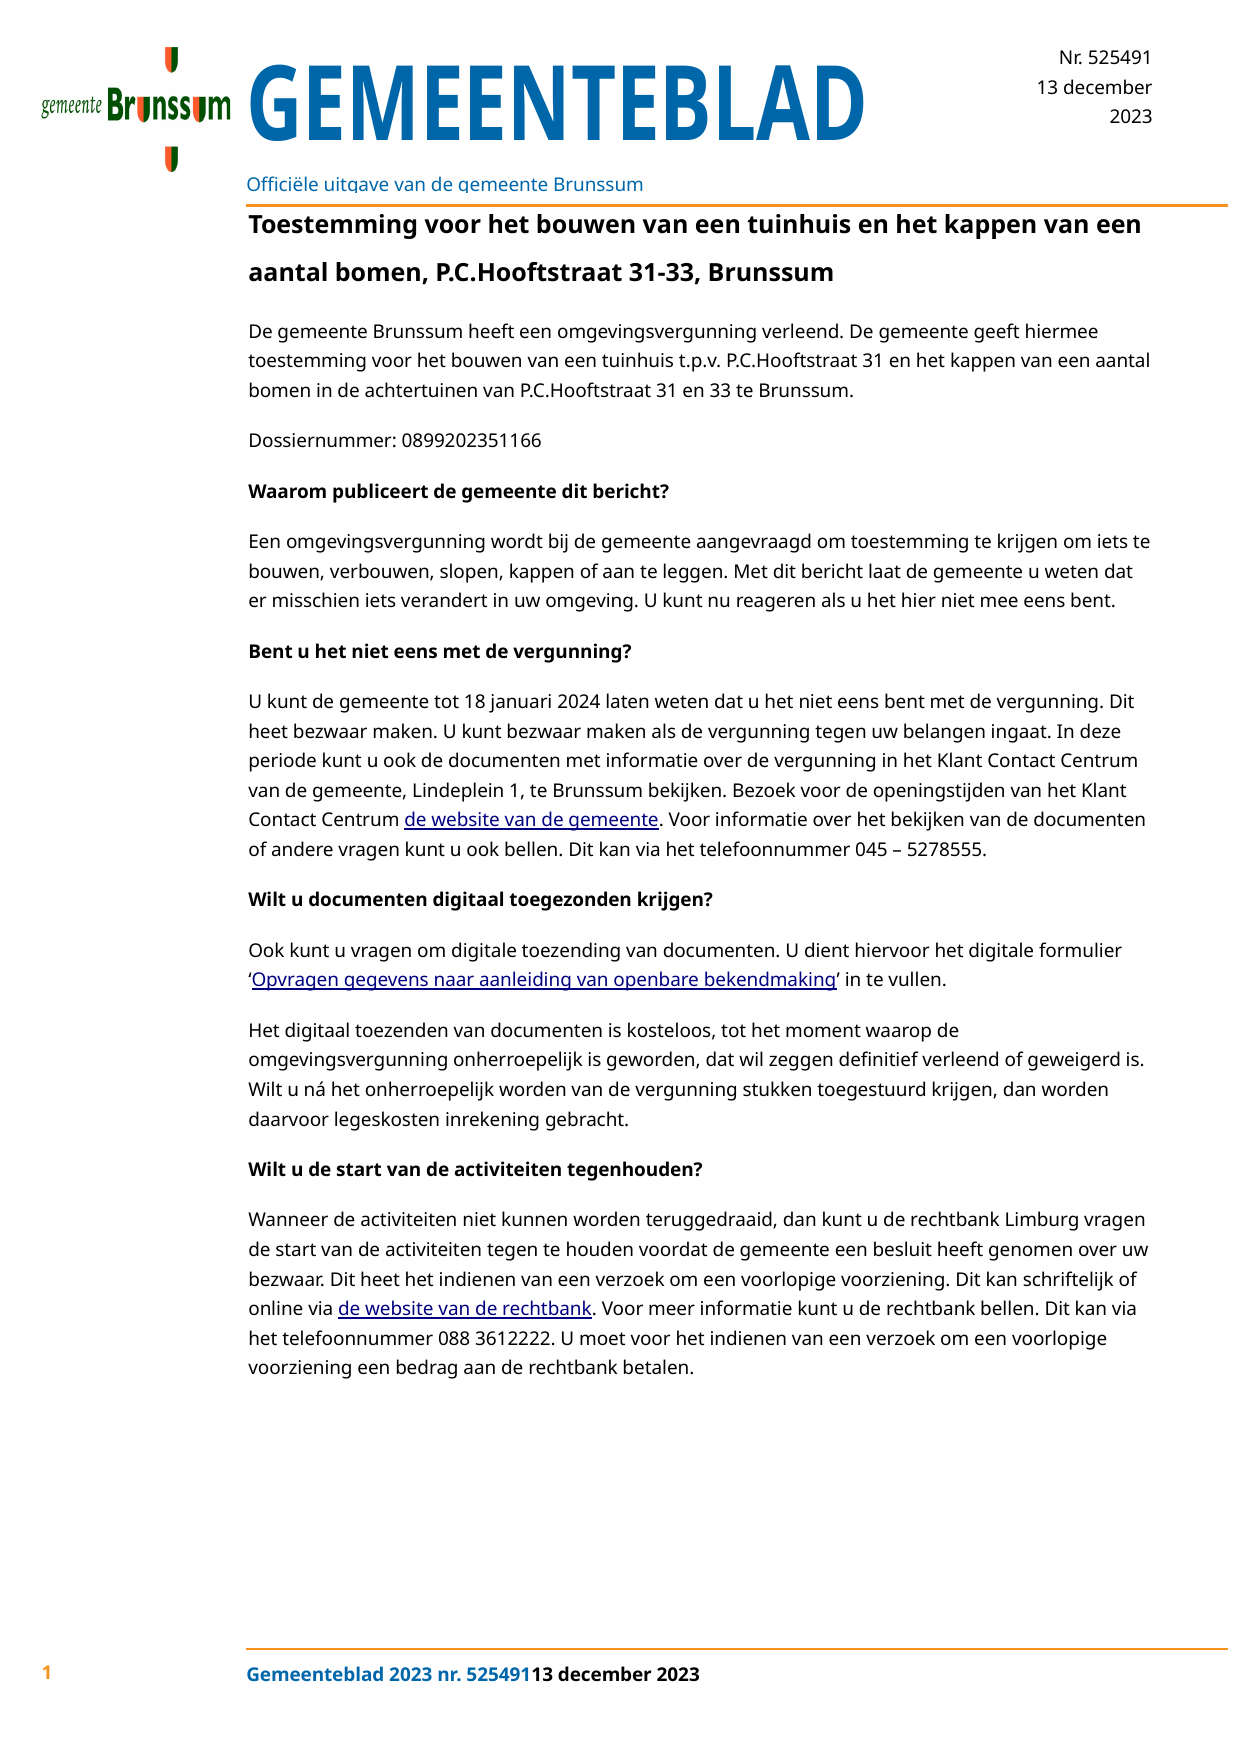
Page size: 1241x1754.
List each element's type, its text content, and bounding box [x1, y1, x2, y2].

text Ook kunt u vragen om digitale toezending van documenten. U dient hiervoor het digitale formulier ‘Opvragen gegevens naar aanleiding van openbare bekendmaking’ in te vullen. [248, 937, 1152, 992]
text Bent u het niet eens met de vergunning? [248, 638, 1152, 664]
text U kunt de gemeente tot 18 januari 2024 laten weten dat u het niet eens bent met de vergunning. Dit heet bezwaar maken. U kunt bezwaar maken als de vergunning tegen uw belangen ingaat. In deze periode kunt u ook de documenten met informatie over de vergunning in het Klant Contact Centrum van de gemeente, Lindeplein 1, te Brunssum bekijken. Bezoek voor de openingstijden van het Klant Contact Centrum de website van de gemeente. Voor informatie over het bekijken van de documenten of andere vragen kunt u ook bellen. Dit kan via het telefoonnummer 045 – 5278555. [248, 688, 1152, 862]
text Dossiernummer: 0899202351166 [248, 427, 1152, 453]
text Wilt u de start van de activiteiten tegenhouden? [248, 1156, 1152, 1182]
text Het digitaal toezenden van documenten is kosteloos, tot het moment waarop de omgevingsvergunning onherroepelijk is geworden, dat wil zeggen definitief verleend of geweigerd is. Wilt u ná het onherroepelijk worden van de vergunning stukken toegestuurd krijgen, dan worden daarvoor legeskosten inrekening gebracht. [248, 1017, 1152, 1132]
text Wanneer de activiteiten niet kunnen worden teruggedraaid, dan kunt u de rechtbank Limburg vragen de start van de activiteiten tegen te houden voordat de gemeente een besluit heeft genomen over uw bezwaar. Dit heet het indienen van een verzoek om een voorlopige voorziening. Dit kan schriftelijk of online via de website van de rechtbank. Voor meer informatie kunt u de rechtbank bellen. Dit kan via het telefoonnummer 088 3612222. U moet voor het indienen van een verzoek om een voorlopige voorziening een bedrag aan de rechtbank betalen. [248, 1207, 1152, 1380]
text Een omgevingsvergunning wordt bij de gemeente aangevraagd om toestemming te krijgen om iets te bouwen, verbouwen, slopen, kappen of aan te leggen. Met dit bericht laat de gemeente u weten dat er misschien iets verandert in uw omgeving. U kunt nu reageren als u het hier niet mee eens bent. [248, 528, 1152, 613]
text Toestemming voor het bouwen van een tuinhuis en het kappen van een aantal bomen, P.C.Hooftstraat 31-33, Brunssum [248, 207, 1152, 288]
text De gemeente Brunssum heeft een omgevingsvergunning verleend. De gemeente geeft hiermee toestemming voor het bouwen van een tuinhuis t.p.v. P.C.Hooftstraat 31 en het kappen van een aantal bomen in de achtertuinen van P.C.Hooftstraat 31 en 33 te Brunssum. [248, 318, 1152, 403]
text Waarom publiceert de gemeente dit bericht? [248, 478, 1152, 504]
picture [41, 47, 231, 172]
text Wilt u documenten digitaal toegezonden krijgen? [248, 887, 1152, 912]
